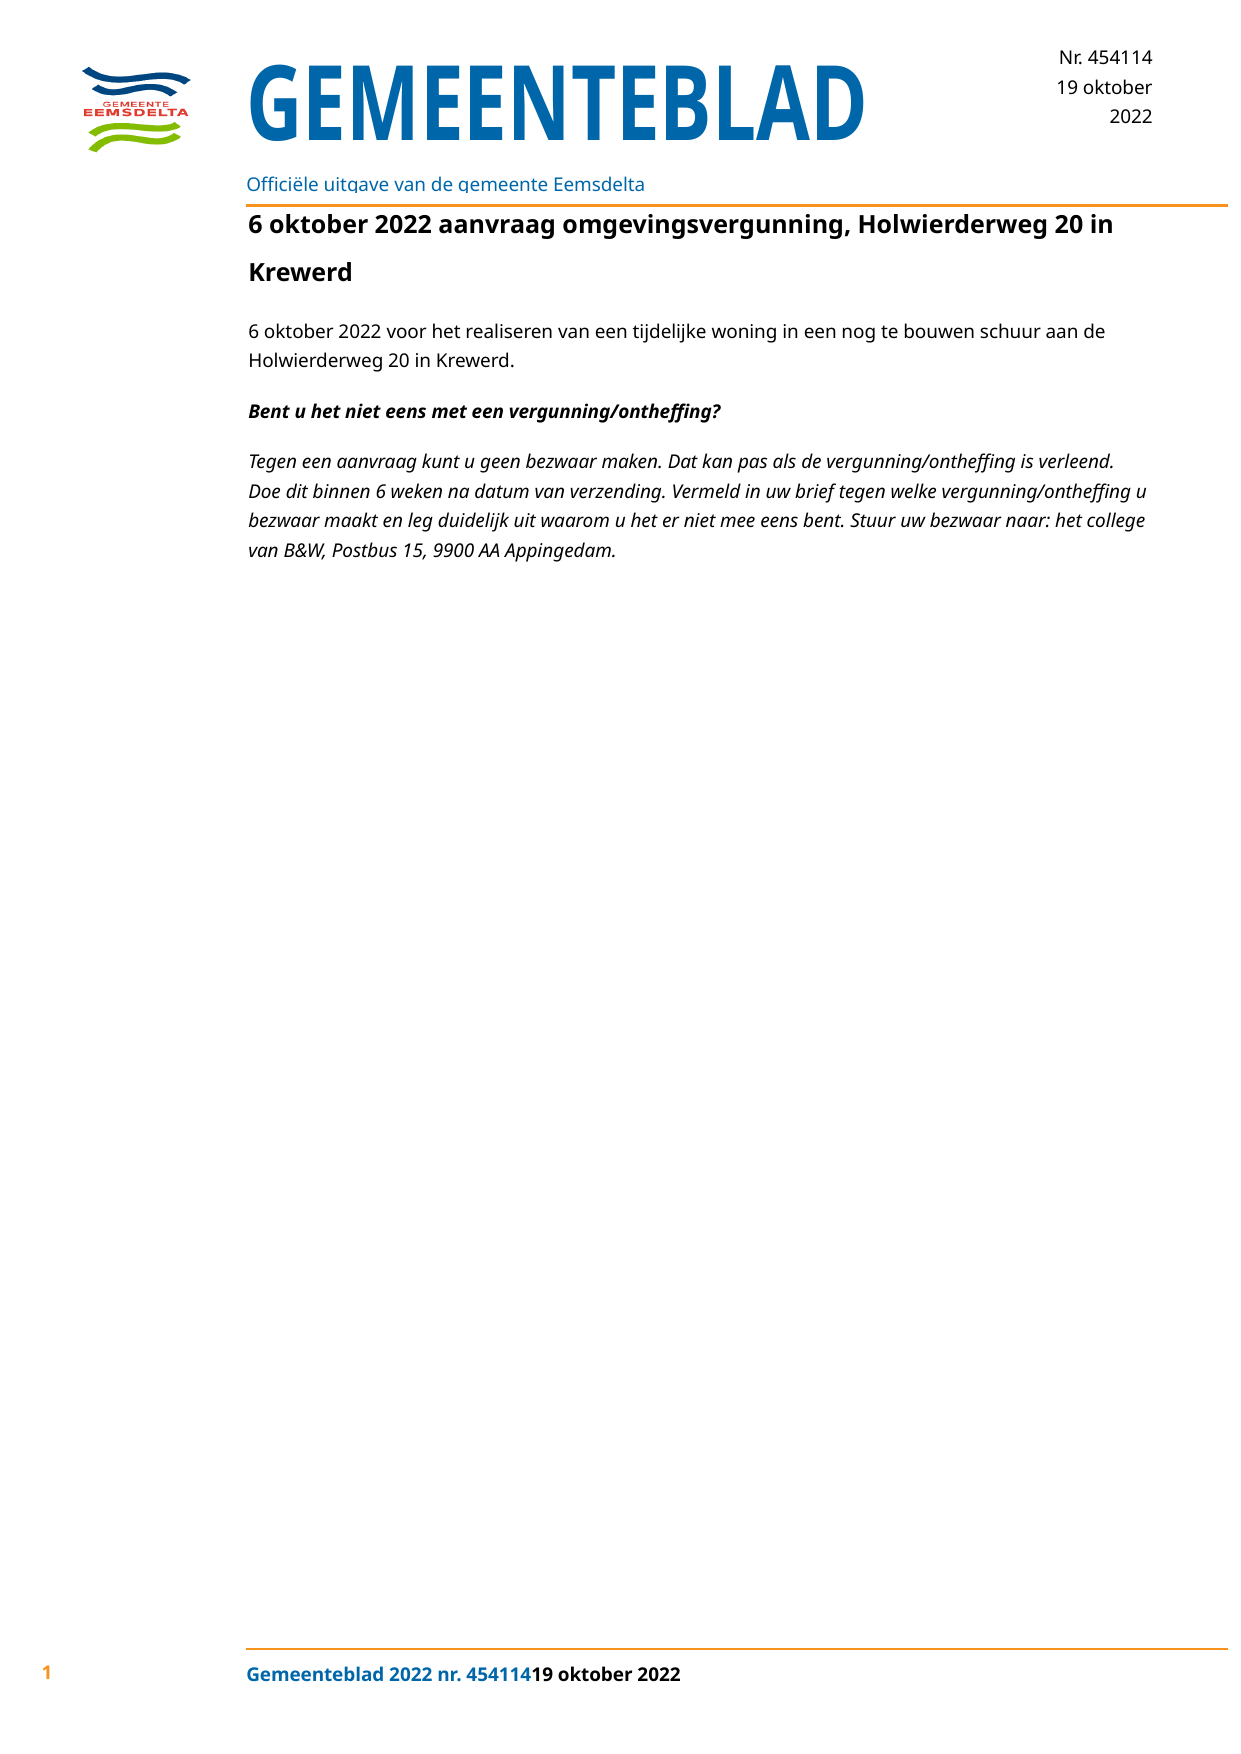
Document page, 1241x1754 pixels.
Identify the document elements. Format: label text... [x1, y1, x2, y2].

picture [41, 47, 231, 172]
text Tegen een aanvraag kunt u geen bezwaar maken. Dat kan pas als de vergunning/ontheffing is verleend. Doe dit binnen 6 weken na datum van verzending. Vermeld in uw brief tegen welke vergunning/ontheffing u bezwaar maakt en leg duidelijk uit waarom u het er niet mee eens bent. Stuur uw bezwaar naar: het college van B&W, Postbus 15, 9900 AA Appingedam. [248, 448, 1152, 563]
text 6 oktober 2022 aanvraag omgevingsvergunning, Holwierderweg 20 in Krewerd [248, 207, 1152, 288]
text 6 oktober 2022 voor het realiseren van een tijdelijke woning in een nog te bouwen schuur aan de Holwierderweg 20 in Krewerd. [248, 318, 1152, 373]
text Bent u het niet eens met een vergunning/ontheffing? [248, 398, 1152, 424]
